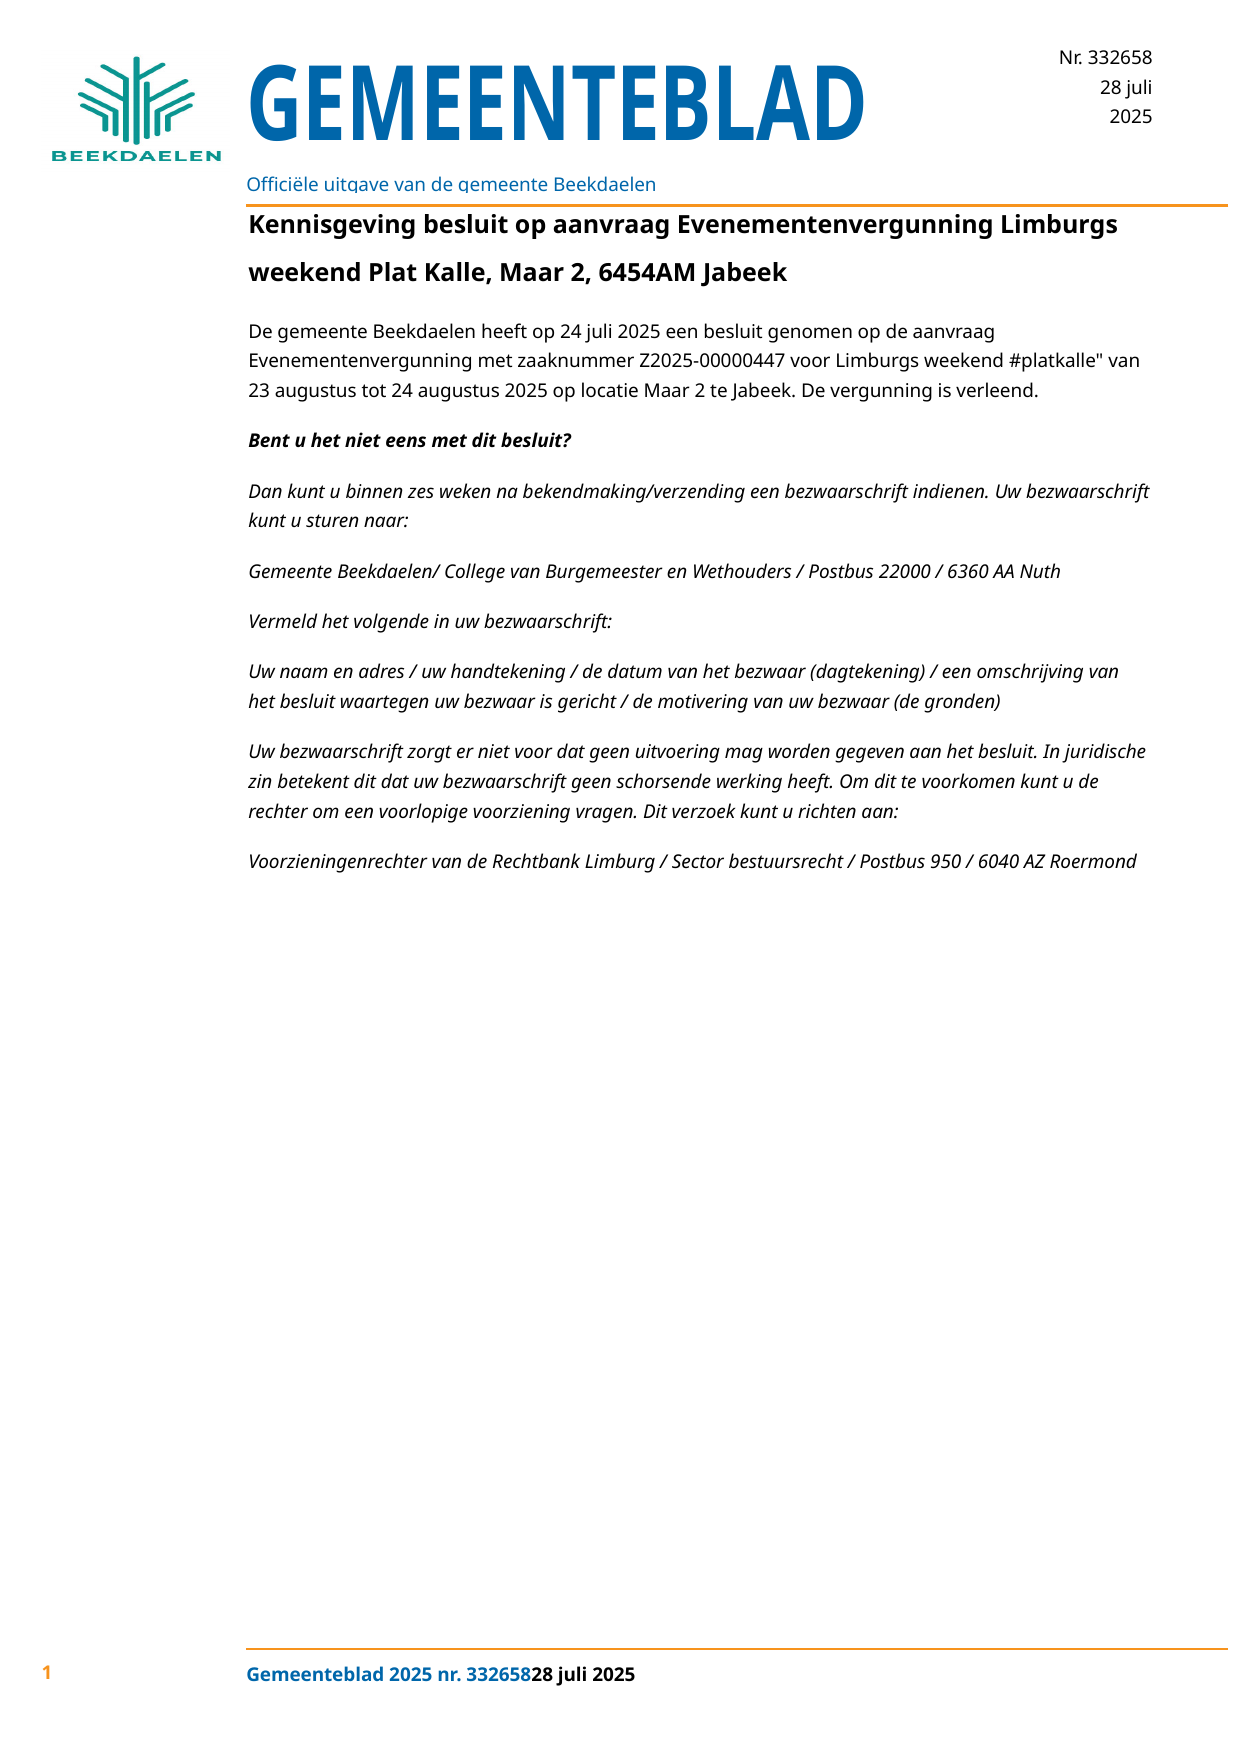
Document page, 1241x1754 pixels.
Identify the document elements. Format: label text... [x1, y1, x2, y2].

text Uw bezwaarschrift zorgt er niet voor dat geen uitvoering mag worden gegeven aan het besluit. In juridische zin betekent dit dat uw bezwaarschrift geen schorsende werking heeft. Om dit te voorkomen kunt u de rechter om een voorlopige voorziening vragen. Dit verzoek kunt u richten aan: [248, 739, 1152, 824]
text De gemeente Beekdaelen heeft op 24 juli 2025 een besluit genomen op de aanvraag Evenementenvergunning met zaaknummer Z2025-00000447 voor Limburgs weekend #platkalle" van 23 augustus tot 24 augustus 2025 op locatie Maar 2 te Jabeek. De vergunning is verleend. [248, 318, 1152, 403]
text Vermeld het volgende in uw bezwaarschrift: [248, 608, 1152, 634]
text Uw naam en adres / uw handtekening / de datum van het bezwaar (dagtekening) / een omschrijving van het besluit waartegen uw bezwaar is gericht / de motivering van uw bezwaar (de gronden) [248, 659, 1152, 714]
text Voorzieningenrechter van de Rechtbank Limburg / Sector bestuursrecht / Postbus 950 / 6040 AZ Roermond [248, 848, 1152, 874]
text Dan kunt u binnen zes weken na bekendmaking/verzending een bezwaarschrift indienen. Uw bezwaarschrift kunt u sturen naar: [248, 478, 1152, 533]
text Bent u het niet eens met dit besluit? [248, 427, 1152, 453]
text Kennisgeving besluit op aanvraag Evenementenvergunning Limburgs weekend Plat Kalle, Maar 2, 6454AM Jabeek [248, 207, 1152, 288]
picture [41, 47, 231, 172]
text Gemeente Beekdaelen/ College van Burgemeester en Wethouders / Postbus 22000 / 6360 AA Nuth [248, 558, 1152, 584]
